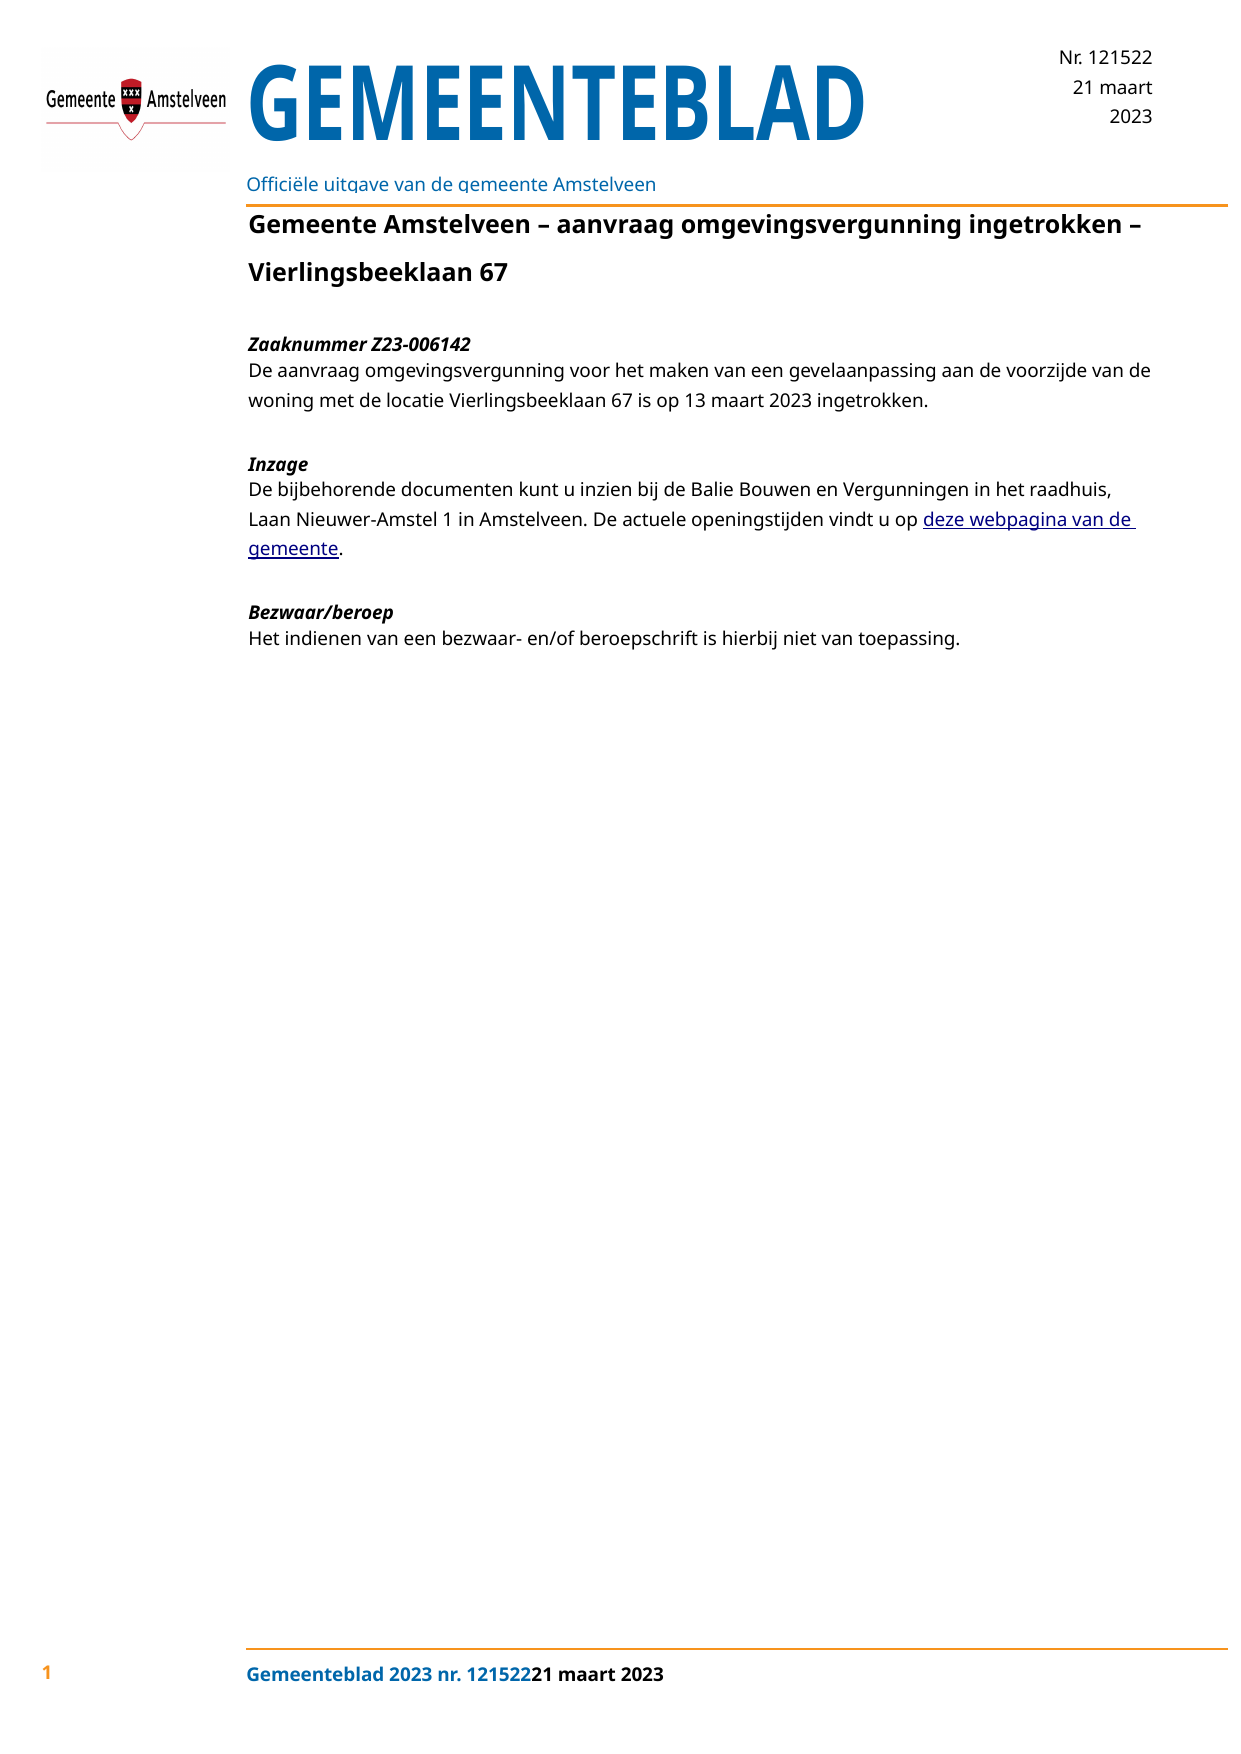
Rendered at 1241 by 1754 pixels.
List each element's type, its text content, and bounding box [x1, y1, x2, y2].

picture [41, 47, 231, 172]
text Bezwaar/beroep [248, 599, 1152, 625]
text Zaaknummer Z23-006142 [248, 331, 1152, 357]
text De aanvraag omgevingsvergunning voor het maken van een gevelaanpassing aan de voorzijde van de woning met de locatie Vierlingsbeeklaan 67 is op 13 maart 2023 ingetrokken. [248, 357, 1152, 412]
text Het indienen van een bezwaar- en/of beroepschrift is hierbij niet van toepassing. [248, 625, 1152, 651]
text Gemeente Amstelveen – aanvraag omgevingsvergunning ingetrokken – Vierlingsbeeklaan 67 [248, 207, 1152, 288]
text De bijbehorende documenten kunt u inzien bij de Balie Bouwen en Vergunningen in het raadhuis, Laan Nieuwer-Amstel 1 in Amstelveen. De actuele openingstijden vindt u op deze webpagina van de gemeente. [248, 476, 1152, 561]
text Inzage [248, 451, 1152, 476]
